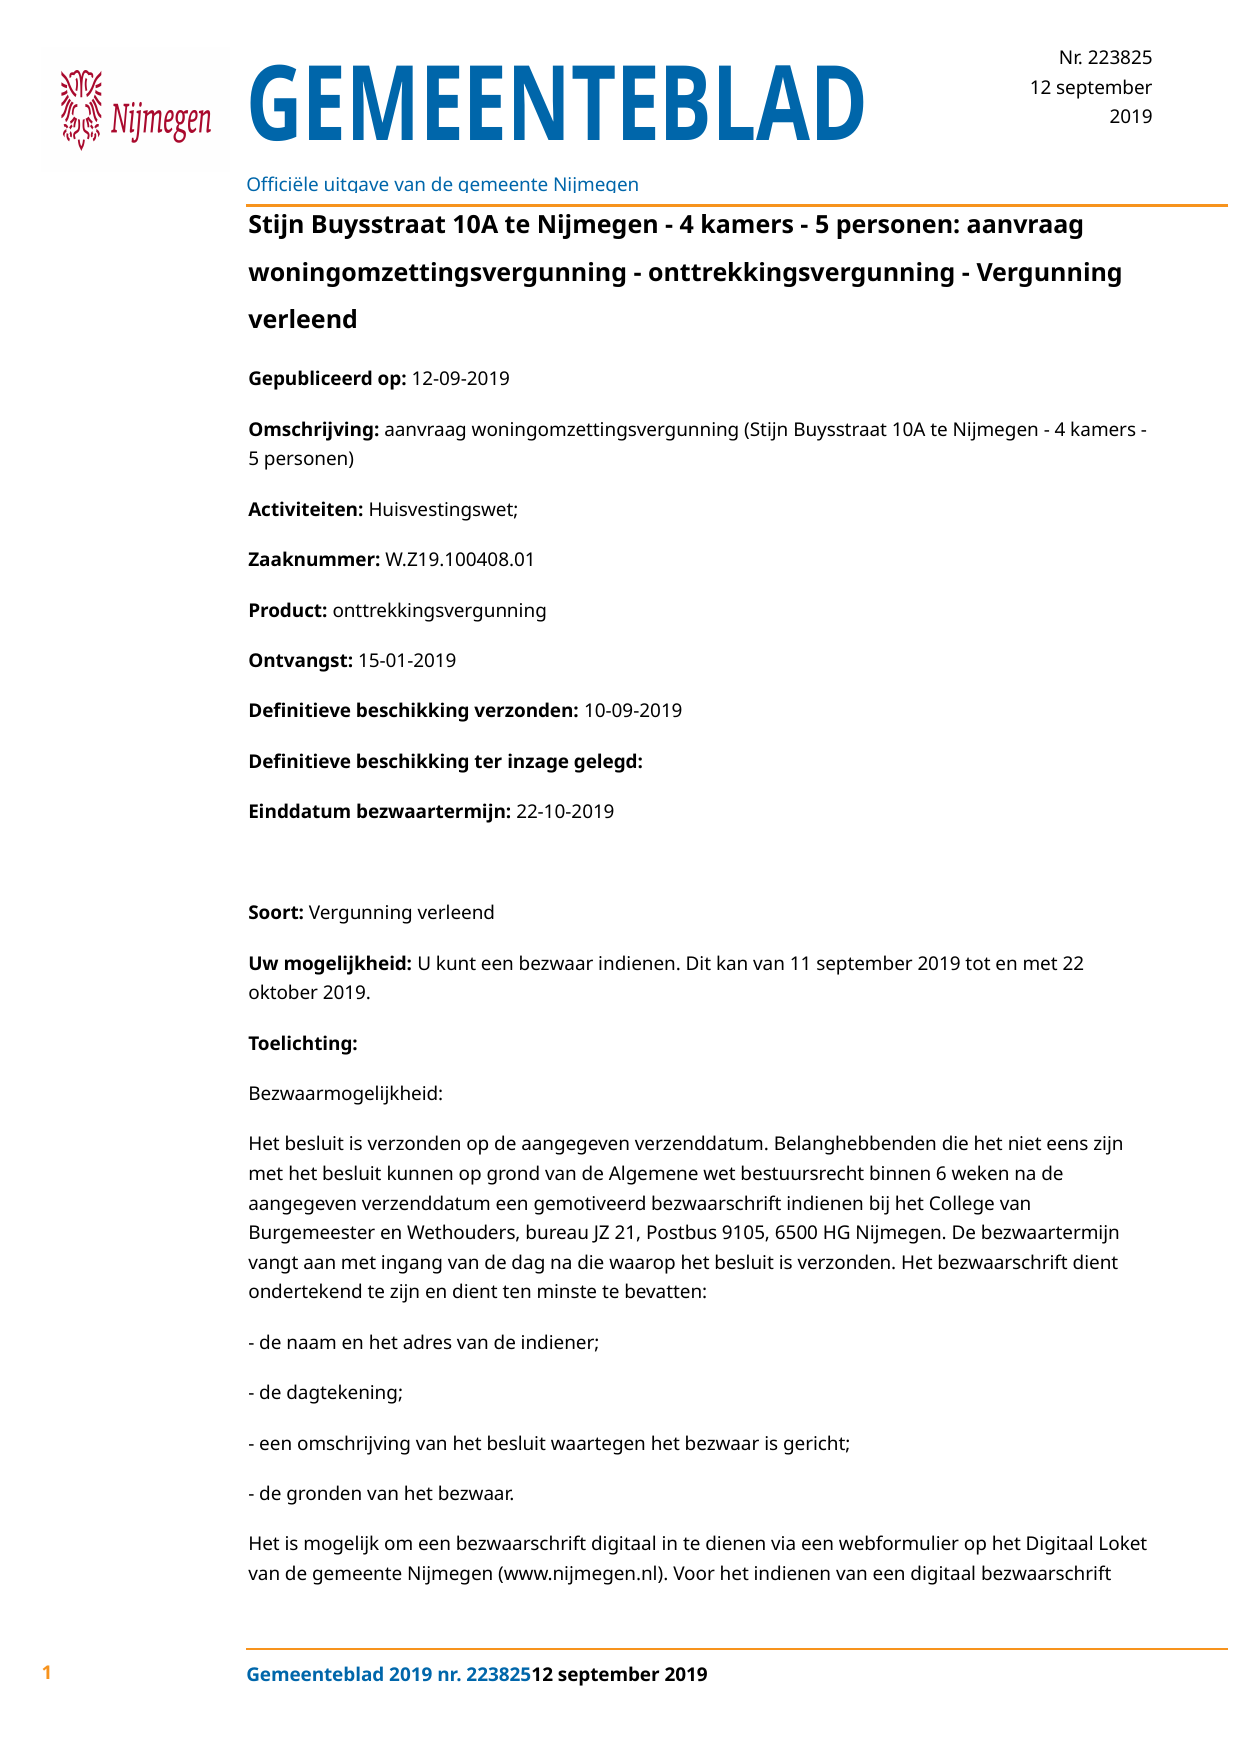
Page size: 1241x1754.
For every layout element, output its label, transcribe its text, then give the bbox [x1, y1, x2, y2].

text Ontvangst: 15-01-2019 [248, 647, 1152, 673]
text - de gronden van het bezwaar. [248, 1480, 1152, 1506]
text Uw mogelijkheid: U kunt een bezwaar indienen. Dit kan van 11 september 2019 tot en met 22 oktober 2019. [248, 950, 1152, 1005]
text Gepubliceerd op: 12-09-2019 [248, 366, 1152, 391]
text - een omschrijving van het besluit waartegen het bezwaar is gericht; [248, 1430, 1152, 1455]
text Definitieve beschikking ter inzage gelegd: [248, 748, 1152, 774]
text Bezwaarmogelijkheid: [248, 1080, 1152, 1106]
text Einddatum bezwaartermijn: 22-10-2019 [248, 798, 1152, 824]
text - de naam en het adres van de indiener; [248, 1329, 1152, 1354]
text Stijn Buysstraat 10A te Nijmegen - 4 kamers - 5 personen: aanvraag woningomzettingsvergunning - onttrekkingsvergunning - Vergunning verleend [248, 207, 1152, 336]
picture [41, 47, 231, 172]
text - de dagtekening; [248, 1379, 1152, 1405]
text Toelichting: [248, 1030, 1152, 1055]
text Het besluit is verzonden op de aangegeven verzenddatum. Belanghebbenden die het niet eens zijn met het besluit kunnen op grond van de Algemene wet bestuursrecht binnen 6 weken na de aangegeven verzenddatum een gemotiveerd bezwaarschrift indienen bij het College van Burgemeester en Wethouders, bureau JZ 21, Postbus 9105, 6500 HG Nijmegen. De bezwaartermijn vangt aan met ingang van de dag na die waarop het besluit is verzonden. Het bezwaarschrift dient ondertekend te zijn en dient ten minste te bevatten: [248, 1131, 1152, 1304]
text Product: onttrekkingsvergunning [248, 597, 1152, 622]
text Het is mogelijk om een bezwaarschrift digitaal in te dienen via een webformulier op het Digitaal Loket van de gemeente Nijmegen (www.nijmegen.nl). Voor het indienen van een digitaal bezwaarschrift [248, 1531, 1152, 1586]
text Zaaknummer: W.Z19.100408.01 [248, 546, 1152, 572]
text Activiteiten: Huisvestingswet; [248, 496, 1152, 522]
text Definitieve beschikking verzonden: 10-09-2019 [248, 698, 1152, 723]
text Omschrijving: aanvraag woningomzettingsvergunning (Stijn Buysstraat 10A te Nijmegen - 4 kamers - 5 personen) [248, 416, 1152, 471]
text Soort: Vergunning verleend [248, 899, 1152, 925]
